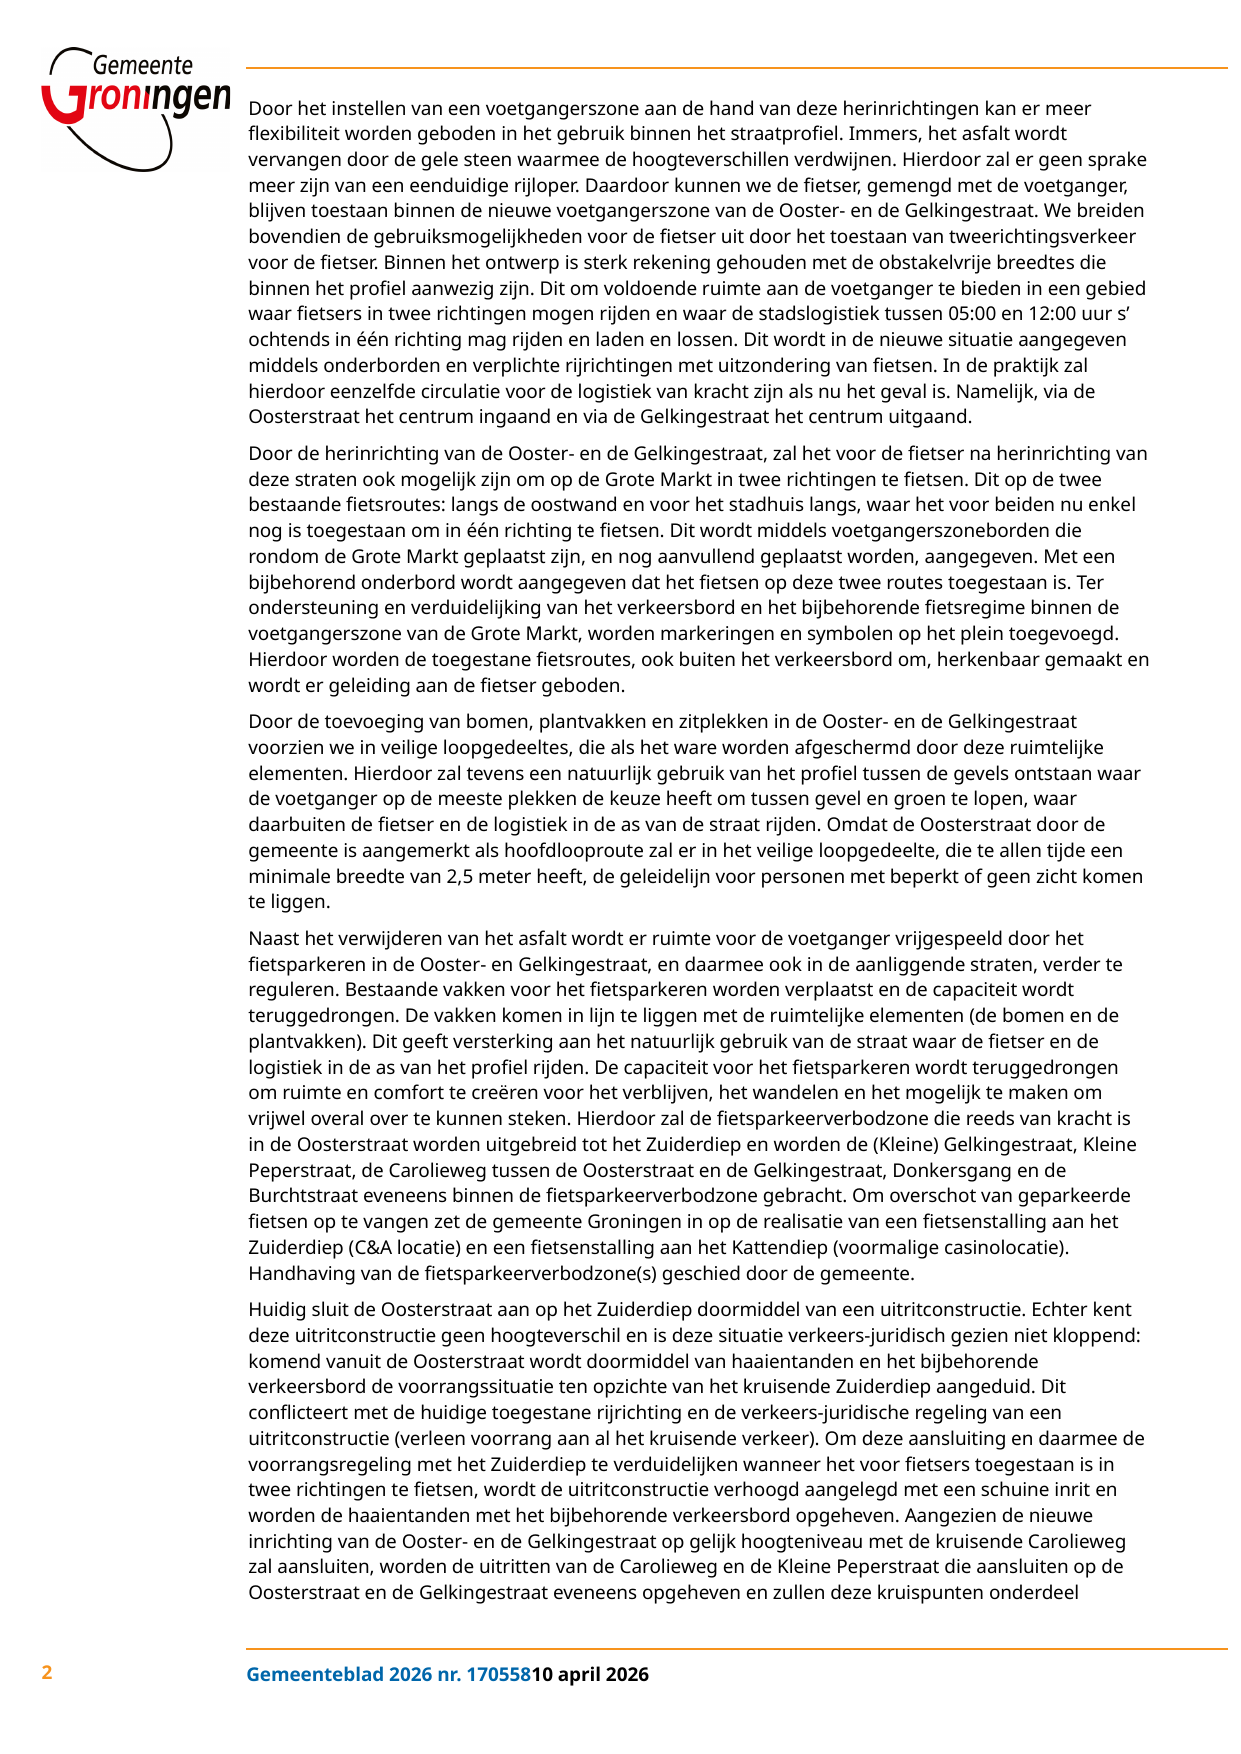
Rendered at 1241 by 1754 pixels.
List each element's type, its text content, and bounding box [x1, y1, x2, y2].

text Naast het verwijderen van het asfalt wordt er ruimte voor de voetganger vrijgespeeld door het fietsparkeren in de Ooster- en Gelkingestraat, en daarmee ook in de aanliggende straten, verder te reguleren. Bestaande vakken voor het fietsparkeren worden verplaatst en de capaciteit wordt teruggedrongen. De vakken komen in lijn te liggen met de ruimtelijke elementen (de bomen en de plantvakken). Dit geeft versterking aan het natuurlijk gebruik van de straat waar de fietser en de logistiek in de as van het profiel rijden. De capaciteit voor het fietsparkeren wordt teruggedrongen om ruimte en comfort te creëren voor het verblijven, het wandelen en het mogelijk te maken om vrijwel overal over te kunnen steken. Hierdoor zal de fietsparkeerverbodzone die reeds van kracht is in de Oosterstraat worden uitgebreid tot het Zuiderdiep en worden de (Kleine) Gelkingestraat, Kleine Peperstraat, de Carolieweg tussen de Oosterstraat en de Gelkingestraat, Donkersgang en de Burchtstraat eveneens binnen de fietsparkeerverbodzone gebracht. Om overschot van geparkeerde fietsen op te vangen zet de gemeente Groningen in op de realisatie van een fietsenstalling aan het Zuiderdiep (C&A locatie) en een fietsenstalling aan het Kattendiep (voormalige casinolocatie). Handhaving van de fietsparkeerverbodzone(s) geschied door de gemeente. [248, 925, 1152, 1285]
text Huidig sluit de Oosterstraat aan op het Zuiderdiep doormiddel van een uitritconstructie. Echter kent deze uitritconstructie geen hoogteverschil en is deze situatie verkeers-juridisch gezien niet kloppend: komend vanuit de Oosterstraat wordt doormiddel van haaientanden en het bijbehorende verkeersbord de voorrangssituatie ten opzichte van het kruisende Zuiderdiep aangeduid. Dit conflicteert met de huidige toegestane rijrichting en de verkeers-juridische regeling van een uitritconstructie (verleen voorrang aan al het kruisende verkeer). Om deze aansluiting en daarmee de voorrangsregeling met het Zuiderdiep te verduidelijken wanneer het voor fietsers toegestaan is in twee richtingen te fietsen, wordt de uitritconstructie verhoogd aangelegd met een schuine inrit en worden de haaientanden met het bijbehorende verkeersbord opgeheven. Aangezien de nieuwe inrichting van de Ooster- en de Gelkingestraat op gelijk hoogteniveau met de kruisende Carolieweg zal aansluiten, worden de uitritten van de Carolieweg en de Kleine Peperstraat die aansluiten op de Oosterstraat en de Gelkingestraat eveneens opgeheven en zullen deze kruispunten onderdeel [248, 1296, 1152, 1605]
text Door de herinrichting van de Ooster- en de Gelkingestraat, zal het voor de fietser na herinrichting van deze straten ook mogelijk zijn om op de Grote Markt in twee richtingen te fietsen. Dit op de twee bestaande fietsroutes: langs de oostwand en voor het stadhuis langs, waar het voor beiden nu enkel nog is toegestaan om in één richting te fietsen. Dit wordt middels voetgangerszoneborden die rondom de Grote Markt geplaatst zijn, en nog aanvullend geplaatst worden, aangegeven. Met een bijbehorend onderbord wordt aangegeven dat het fietsen op deze twee routes toegestaan is. Ter ondersteuning en verduidelijking van het verkeersbord en het bijbehorende fietsregime binnen de voetgangerszone van de Grote Markt, worden markeringen en symbolen op het plein toegevoegd. Hierdoor worden de toegestane fietsroutes, ook buiten het verkeersbord om, herkenbaar gemaakt en wordt er geleiding aan de fietser geboden. [248, 440, 1152, 697]
picture [41, 47, 231, 172]
text Door de toevoeging van bomen, plantvakken en zitplekken in de Ooster- en de Gelkingestraat voorzien we in veilige loopgedeeltes, die als het ware worden afgeschermd door deze ruimtelijke elementen. Hierdoor zal tevens een natuurlijk gebruik van het profiel tussen de gevels ontstaan waar de voetganger op de meeste plekken de keuze heeft om tussen gevel en groen te lopen, waar daarbuiten de fietser en de logistiek in de as van de straat rijden. Omdat de Oosterstraat door de gemeente is aangemerkt als hoofdlooproute zal er in het veilige loopgedeelte, die te allen tijde een minimale breedte van 2,5 meter heeft, de geleidelijn voor personen met beperkt of geen zicht komen te liggen. [248, 708, 1152, 914]
text Door het instellen van een voetgangerszone aan de hand van deze herinrichtingen kan er meer flexibiliteit worden geboden in het gebruik binnen het straatprofiel. Immers, het asfalt wordt vervangen door de gele steen waarmee de hoogteverschillen verdwijnen. Hierdoor zal er geen sprake meer zijn van een eenduidige rijloper. Daardoor kunnen we de fietser, gemengd met de voetganger, blijven toestaan binnen de nieuwe voetgangerszone van de Ooster- en de Gelkingestraat. We breiden bovendien de gebruiksmogelijkheden voor de fietser uit door het toestaan van tweerichtingsverkeer voor de fietser. Binnen het ontwerp is sterk rekening gehouden met de obstakelvrije breedtes die binnen het profiel aanwezig zijn. Dit om voldoende ruimte aan de voetganger te bieden in een gebied waar fietsers in twee richtingen mogen rijden en waar de stadslogistiek tussen 05:00 en 12:00 uur s’ ochtends in één richting mag rijden en laden en lossen. Dit wordt in de nieuwe situatie aangegeven middels onderborden en verplichte rijrichtingen met uitzondering van fietsen. In de praktijk zal hierdoor eenzelfde circulatie voor de logistiek van kracht zijn als nu het geval is. Namelijk, via de Oosterstraat het centrum ingaand en via de Gelkingestraat het centrum uitgaand. [248, 95, 1152, 429]
